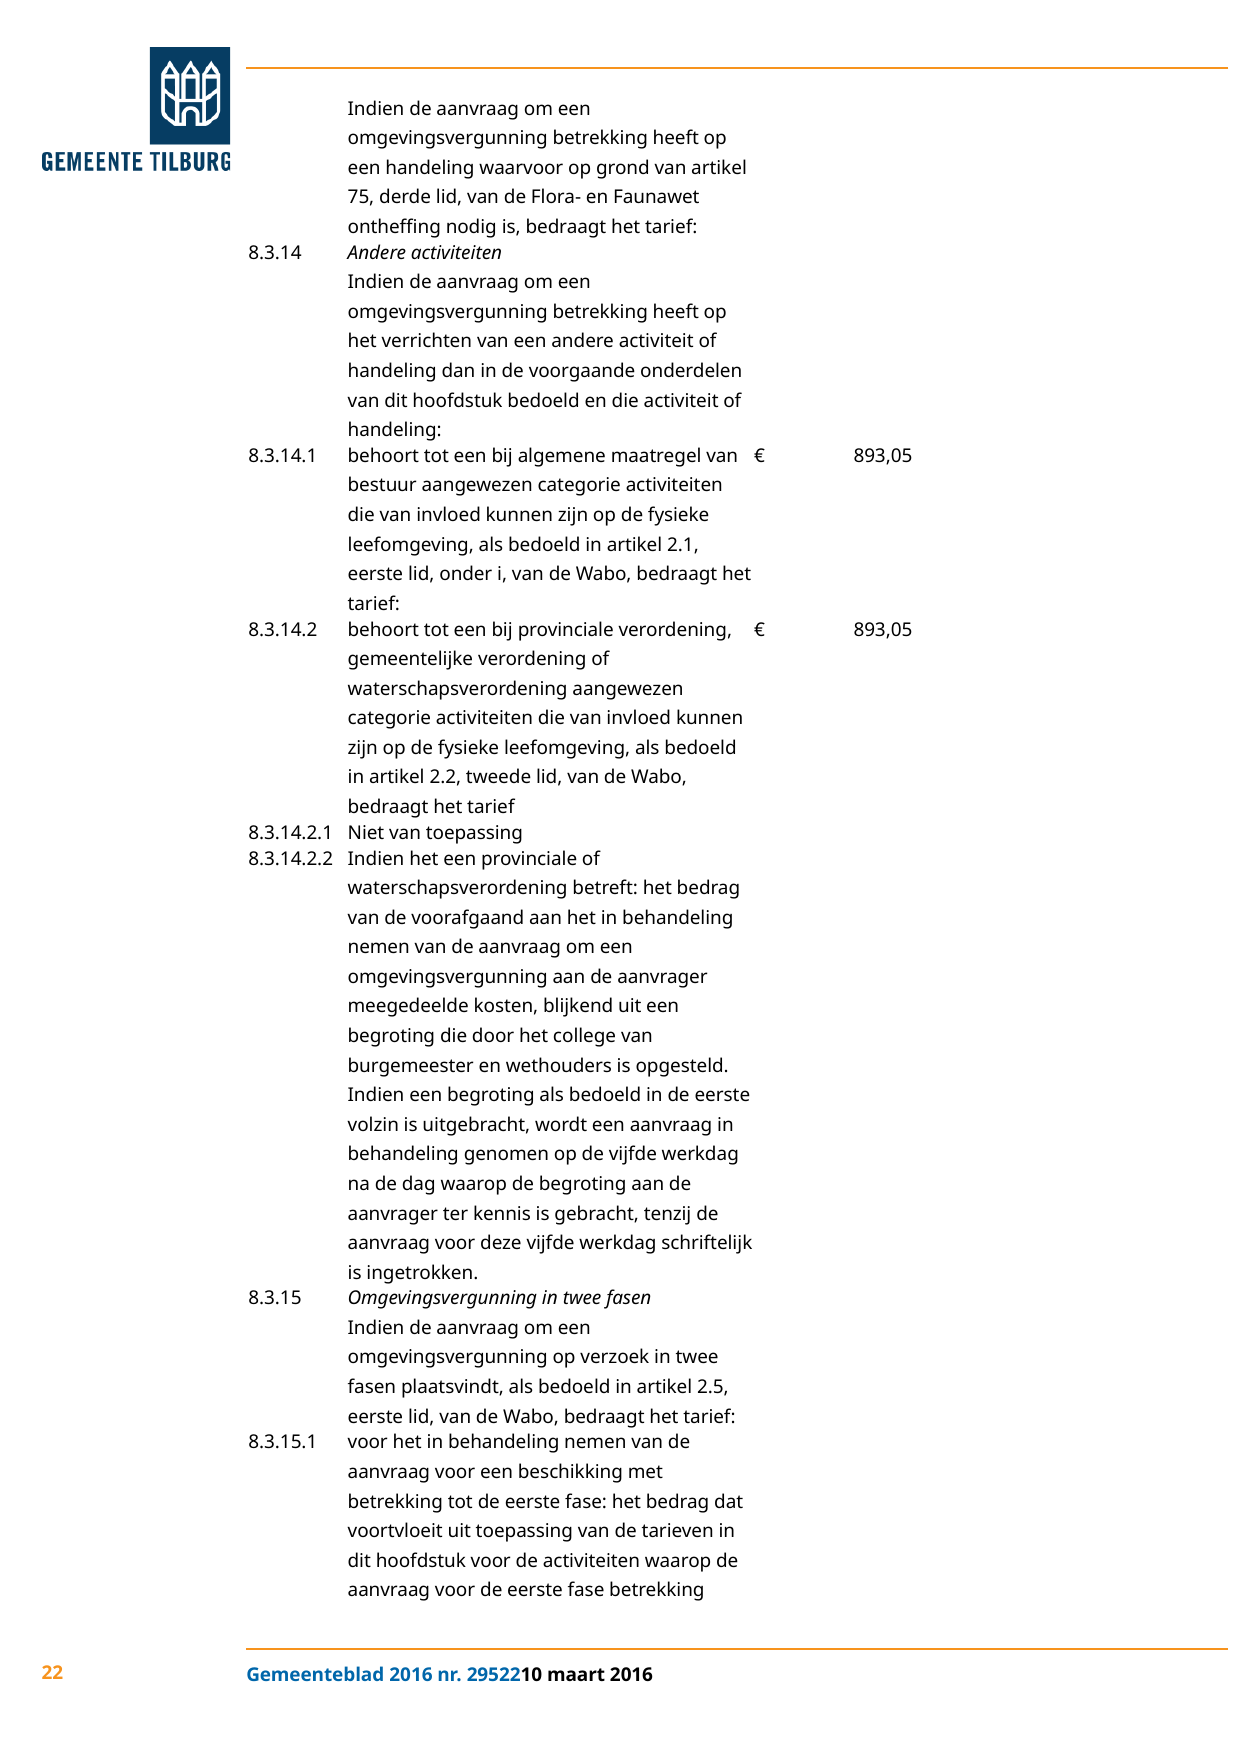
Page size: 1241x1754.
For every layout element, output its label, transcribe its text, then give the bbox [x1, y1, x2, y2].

table_cell [754, 845, 853, 1284]
table_cell 8.3.14 [248, 239, 347, 442]
table_cell [853, 1429, 1052, 1602]
table_cell 8.3.14.2.1 [248, 819, 347, 845]
table_cell [754, 819, 853, 845]
table_cell [853, 239, 1052, 442]
table_cell € [754, 442, 853, 616]
table_cell € [754, 616, 853, 819]
table_cell behoort tot een bij algemene maatregel van bestuur aangewezen categorie activiteiten die van invloed kunnen zijn op de fysieke leefomgeving, als bedoeld in artikel 2.1, eerste lid, onder i, van de Wabo, bedraagt het tarief: [348, 442, 754, 616]
table_cell 8.3.14.2 [248, 616, 347, 819]
table_cell [853, 819, 1052, 845]
table_cell [754, 1429, 853, 1602]
picture [41, 47, 231, 172]
table_cell Indien de aanvraag om een omgevingsvergunning betrekking heeft op een handeling waarvoor op grond van artikel 75, derde lid, van de Flora- en Faunawet ontheffing nodig is, bedraagt het tarief: [348, 95, 754, 239]
table_cell behoort tot een bij provinciale verordening, gemeentelijke verordening of waterschapsverordening aangewezen categorie activiteiten die van invloed kunnen zijn op de fysieke leefomgeving, als bedoeld in artikel 2.2, tweede lid, van de Wabo, bedraagt het tarief [348, 616, 754, 819]
table_cell [248, 95, 347, 239]
table_cell 8.3.14.1 [248, 442, 347, 616]
table_cell Indien het een provinciale of waterschapsverordening betreft: het bedrag van de voorafgaand aan het in behandeling nemen van de aanvraag om een omgevingsvergunning aan de aanvrager meegedeelde kosten, blijkend uit een begroting die door het college van burgemeester en wethouders is opgesteld. Indien een begroting als bedoeld in de eerste volzin is uitgebracht, wordt een aanvraag in behandeling genomen op de vijfde werkdag na de dag waarop de begroting aan de aanvrager ter kennis is gebracht, tenzij de aanvraag voor deze vijfde werkdag schriftelijk is ingetrokken. [348, 845, 754, 1284]
table_cell [754, 1285, 853, 1429]
table_cell [853, 1285, 1052, 1429]
table_cell 8.3.15.1 [248, 1429, 347, 1602]
table_cell [853, 95, 1052, 239]
table_cell Andere activiteiten Indien de aanvraag om een omgevingsvergunning betrekking heeft op het verrichten van een andere activiteit of handeling dan in de voorgaande onderdelen van dit hoofdstuk bedoeld en die activiteit of handeling: [348, 239, 754, 442]
table_cell 893,05 [853, 442, 1052, 616]
table_cell 893,05 [853, 616, 1052, 819]
table_cell [754, 239, 853, 442]
table_cell 8.3.14.2.2 [248, 845, 347, 1284]
table_cell Omgevingsvergunning in twee fasen Indien de aanvraag om een omgevingsvergunning op verzoek in twee fasen plaatsvindt, als bedoeld in artikel 2.5, eerste lid, van de Wabo, bedraagt het tarief: [348, 1285, 754, 1429]
table_cell voor het in behandeling nemen van de aanvraag voor een beschikking met betrekking tot de eerste fase: het bedrag dat voortvloeit uit toepassing van de tarieven in dit hoofdstuk voor de activiteiten waarop de aanvraag voor de eerste fase betrekking [348, 1429, 754, 1602]
table_cell [754, 95, 853, 239]
table_cell Niet van toepassing [348, 819, 754, 845]
table_cell [853, 845, 1052, 1284]
table_cell 8.3.15 [248, 1285, 347, 1429]
